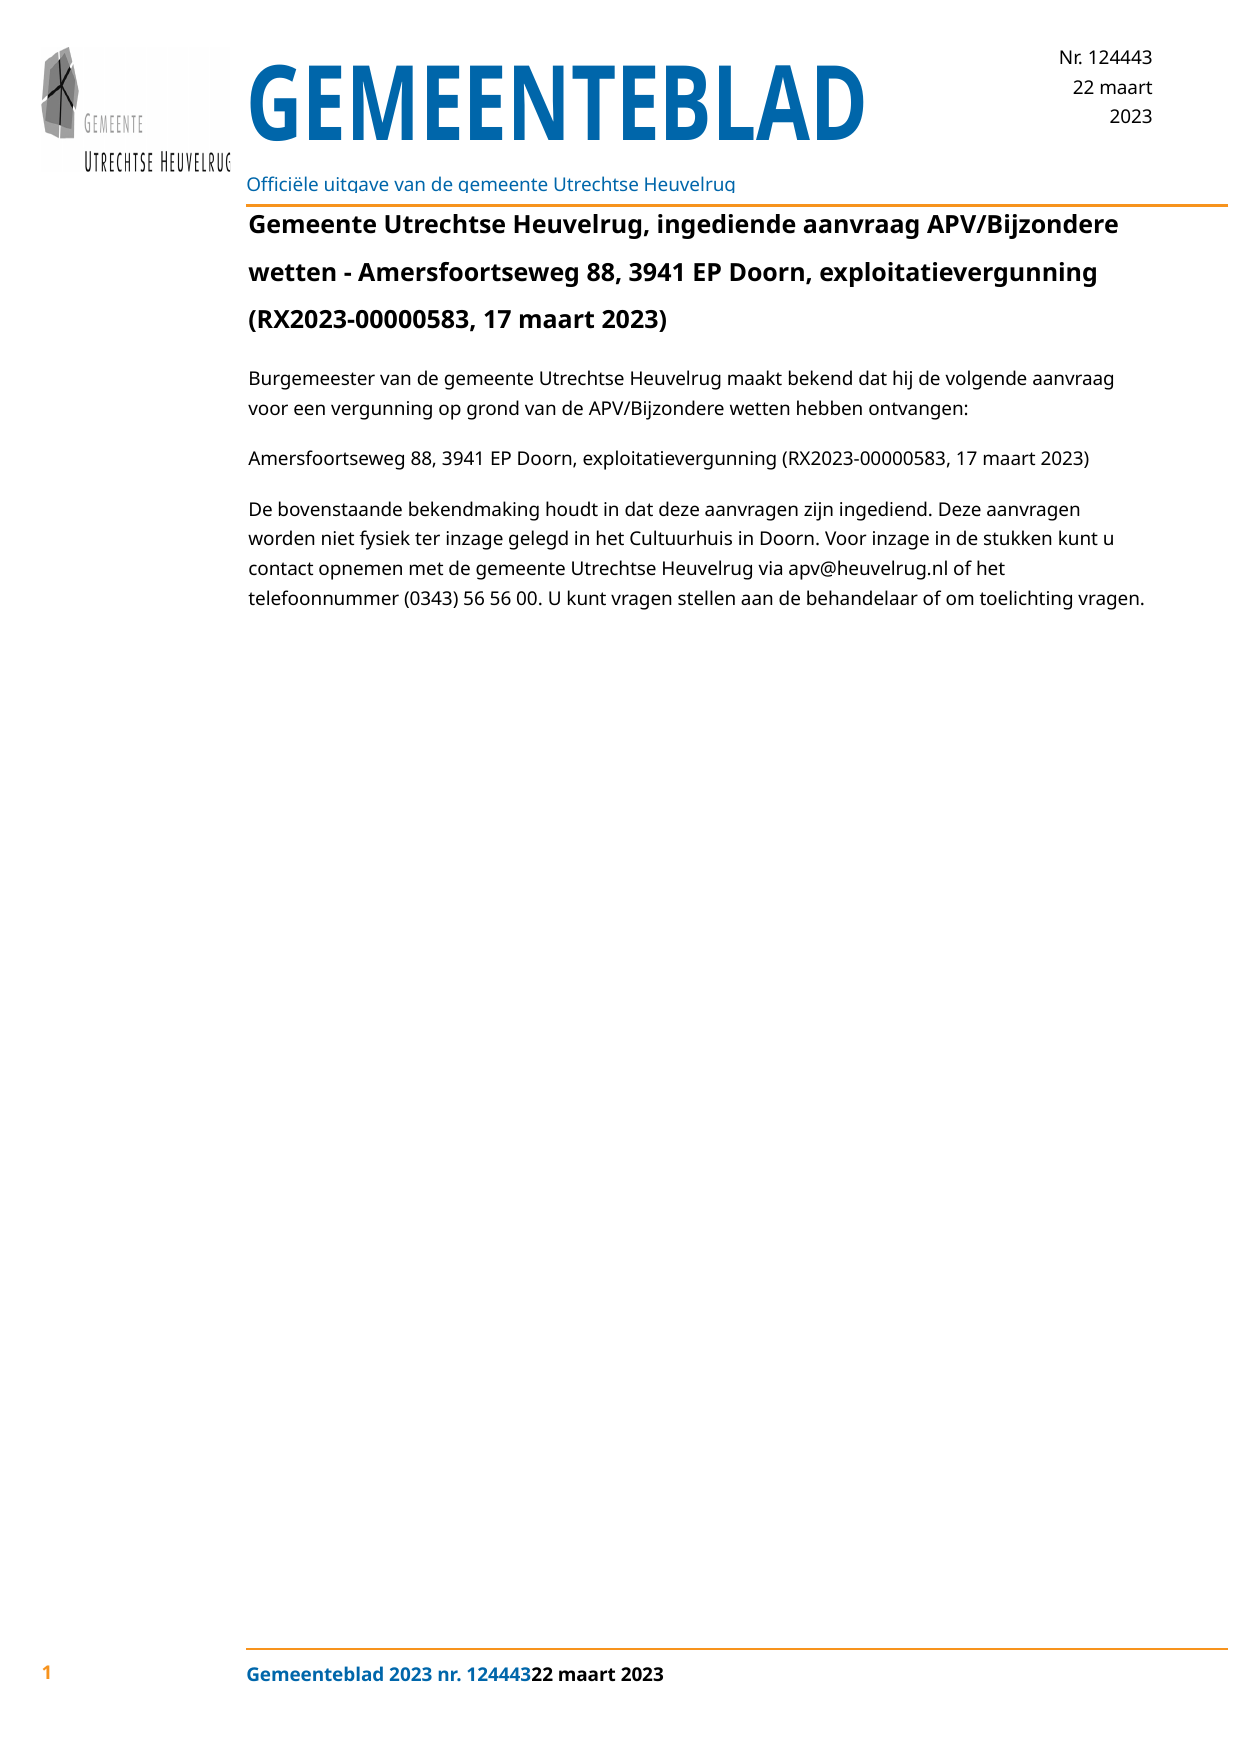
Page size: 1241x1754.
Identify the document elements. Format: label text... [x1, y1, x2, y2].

text Gemeente Utrechtse Heuvelrug, ingediende aanvraag APV/Bijzondere wetten - Amersfoortseweg 88, 3941 EP Doorn, exploitatievergunning (RX2023-00000583, 17 maart 2023) [248, 207, 1152, 336]
text De bovenstaande bekendmaking houdt in dat deze aanvragen zijn ingediend. Deze aanvragen worden niet fysiek ter inzage gelegd in het Cultuurhuis in Doorn. Voor inzage in de stukken kunt u contact opnemen met de gemeente Utrechtse Heuvelrug via apv@heuvelrug.nl of het telefoonnummer (0343) 56 56 00. U kunt vragen stellen aan de behandelaar of om toelichting vragen. [248, 496, 1152, 610]
text Amersfoortseweg 88, 3941 EP Doorn, exploitatievergunning (RX2023-00000583, 17 maart 2023) [248, 446, 1152, 471]
text Burgemeester van de gemeente Utrechtse Heuvelrug maakt bekend dat hij de volgende aanvraag voor een vergunning op grond van de APV/Bijzondere wetten hebben ontvangen: [248, 366, 1152, 421]
picture [41, 47, 231, 172]
